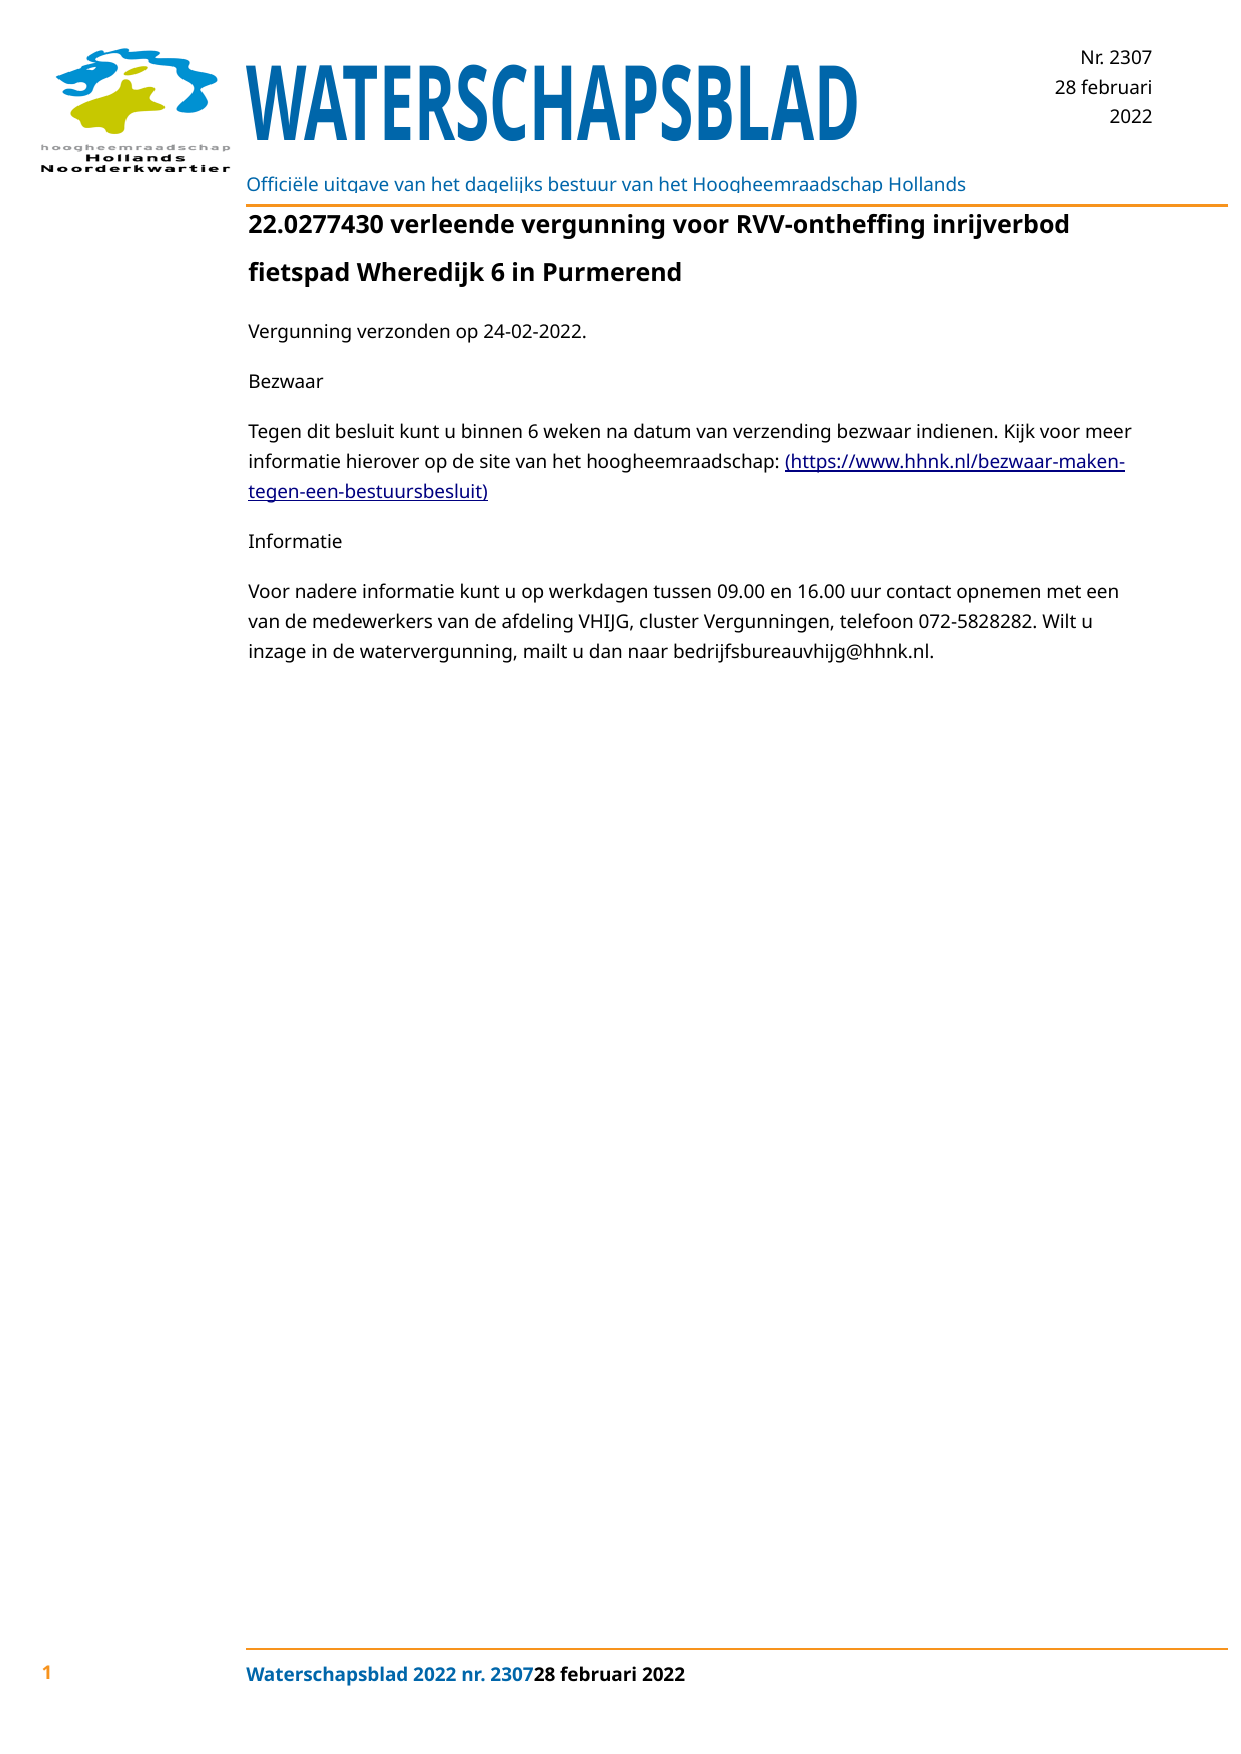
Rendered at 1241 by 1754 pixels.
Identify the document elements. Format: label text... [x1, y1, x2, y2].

picture [41, 47, 231, 172]
text Vergunning verzonden op 24-02-2022. [248, 318, 1152, 344]
text Voor nadere informatie kunt u op werkdagen tussen 09.00 en 16.00 uur contact opnemen met een van de medewerkers van de afdeling VHIJG, cluster Vergunningen, telefoon 072-5828282. Wilt u inzage in de watervergunning, mailt u dan naar bedrijfsbureauvhijg@hhnk.nl. [248, 579, 1152, 664]
text Bezwaar [248, 368, 1152, 394]
text Tegen dit besluit kunt u binnen 6 weken na datum van verzending bezwaar indienen. Kijk voor meer informatie hierover op de site van het hoogheemraadschap: (https://www.hhnk.nl/bezwaar-maken-tegen-een-bestuursbesluit) [248, 419, 1152, 504]
text 22.0277430 verleende vergunning voor RVV-ontheffing inrijverbod fietspad Wheredijk 6 in Purmerend [248, 207, 1152, 288]
text Informatie [248, 528, 1152, 554]
